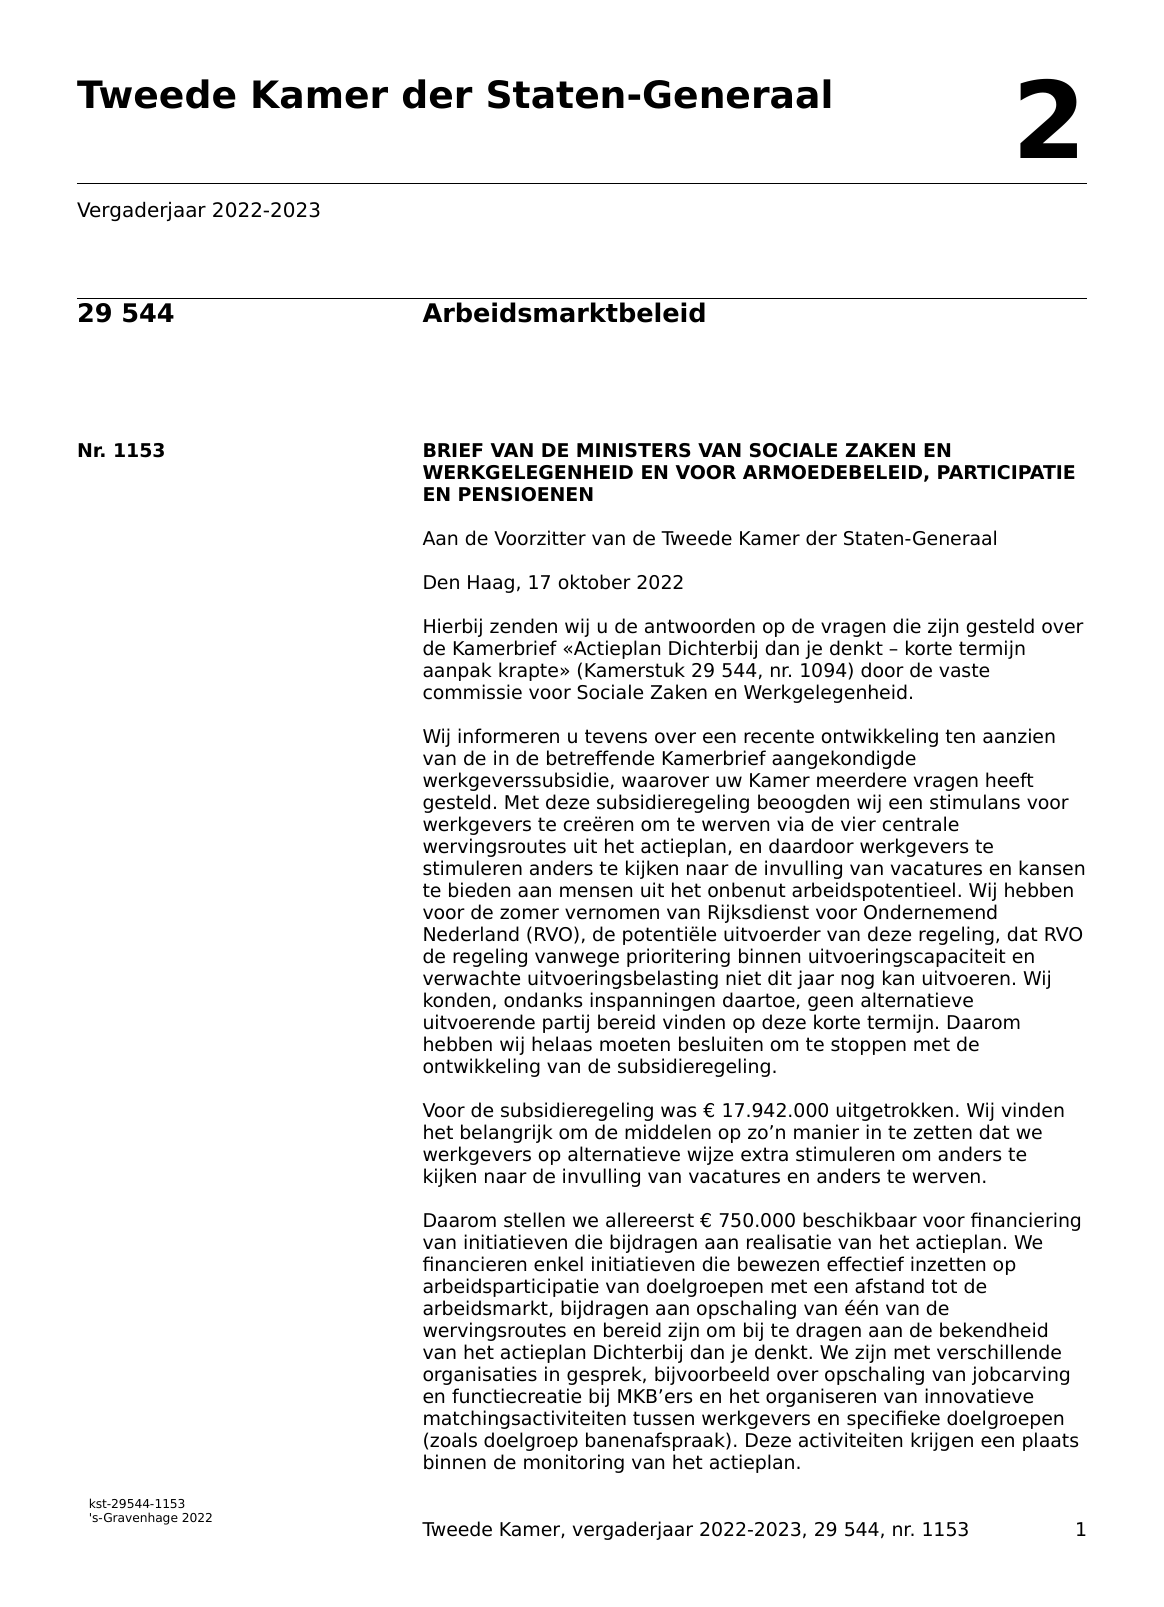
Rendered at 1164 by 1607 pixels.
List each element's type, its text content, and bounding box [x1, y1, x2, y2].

text Wij informeren u tevens over een recente ontwikkeling ten aanzien van de in de betreffende Kamerbrief aangekondigde werkgeverssubsidie, waarover uw Kamer meerdere vragen heeft gesteld. Met deze subsidieregeling beoogden wij een stimulans voor werkgevers te creëren om te werven via de vier centrale wervingsroutes uit het actieplan, en daardoor werkgevers te stimuleren anders te kijken naar de invulling van vacatures en kansen te bieden aan mensen uit het onbenut arbeidspotentieel. Wij hebben voor de zomer vernomen van Rijksdienst voor Ondernemend Nederland (RVO), de potentiële uitvoerder van deze regeling, dat RVO de regeling vanwege prioritering binnen uitvoeringscapaciteit en verwachte uitvoeringsbelasting niet dit jaar nog kan uitvoeren. Wij konden, ondanks inspanningen daartoe, geen alternatieve uitvoerende partij bereid vinden op deze korte termijn. Daarom hebben wij helaas moeten besluiten om te stoppen met de ontwikkeling van de subsidieregeling. [422, 726, 1087, 1078]
subtitle Nr. 1153 BRIEF VAN DE MINISTERS VAN SOCIALE ZAKEN EN WERKGELEGENHEID EN VOOR ARMOEDEBELEID, PARTICIPATIE EN PENSIOENEN [77, 440, 1087, 506]
text Aan de Voorzitter van de Tweede Kamer der Staten-Generaal [422, 528, 1087, 550]
text Voor de subsidieregeling was € 17.942.000 uitgetrokken. Wij vinden het belangrijk om de middelen op zo’n manier in te zetten dat we werkgevers op alternatieve wijze extra stimuleren om anders te kijken naar de invulling van vacatures en anders te werven. [422, 1100, 1087, 1188]
text Hierbij zenden wij u de antwoorden op de vragen die zijn gesteld over de Kamerbrief «Actieplan Dichterbij dan je denkt – korte termijn aanpak krapte» (Kamerstuk 29 544, nr. 1094) door de vaste commissie voor Sociale Zaken en Werkgelegenheid. [422, 616, 1087, 704]
table_header 2 [886, 59, 1087, 183]
subtitle 29 544 Arbeidsmarktbeleid [77, 299, 1087, 329]
text Den Haag, 17 oktober 2022 [422, 572, 1087, 594]
text Daarom stellen we allereerst € 750.000 beschikbaar voor financiering van initiatieven die bijdragen aan realisatie van het actieplan. We financieren enkel initiatieven die bewezen effectief inzetten op arbeidsparticipatie van doelgroepen met een afstand tot de arbeidsmarkt, bijdragen aan opschaling van één van de wervingsroutes en bereid zijn om bij te dragen aan de bekendheid van het actieplan Dichterbij dan je denkt. We zijn met verschillende organisaties in gesprek, bijvoorbeeld over opschaling van jobcarving en functiecreatie bij MKB’ers en het organiseren van innovatieve matchingsactiviteiten tussen werkgevers en specifieke doelgroepen (zoals doelgroep banenafspraak). Deze activiteiten krijgen een plaats binnen de monitoring van het actieplan. [422, 1210, 1087, 1474]
table_cell Vergaderjaar 2022-2023 [77, 184, 1087, 298]
table_header Tweede Kamer der Staten-Generaal [77, 59, 886, 183]
text 's-Gravenhage 2022 [88, 1511, 323, 1525]
text kst-29544-1153 [88, 1497, 323, 1511]
